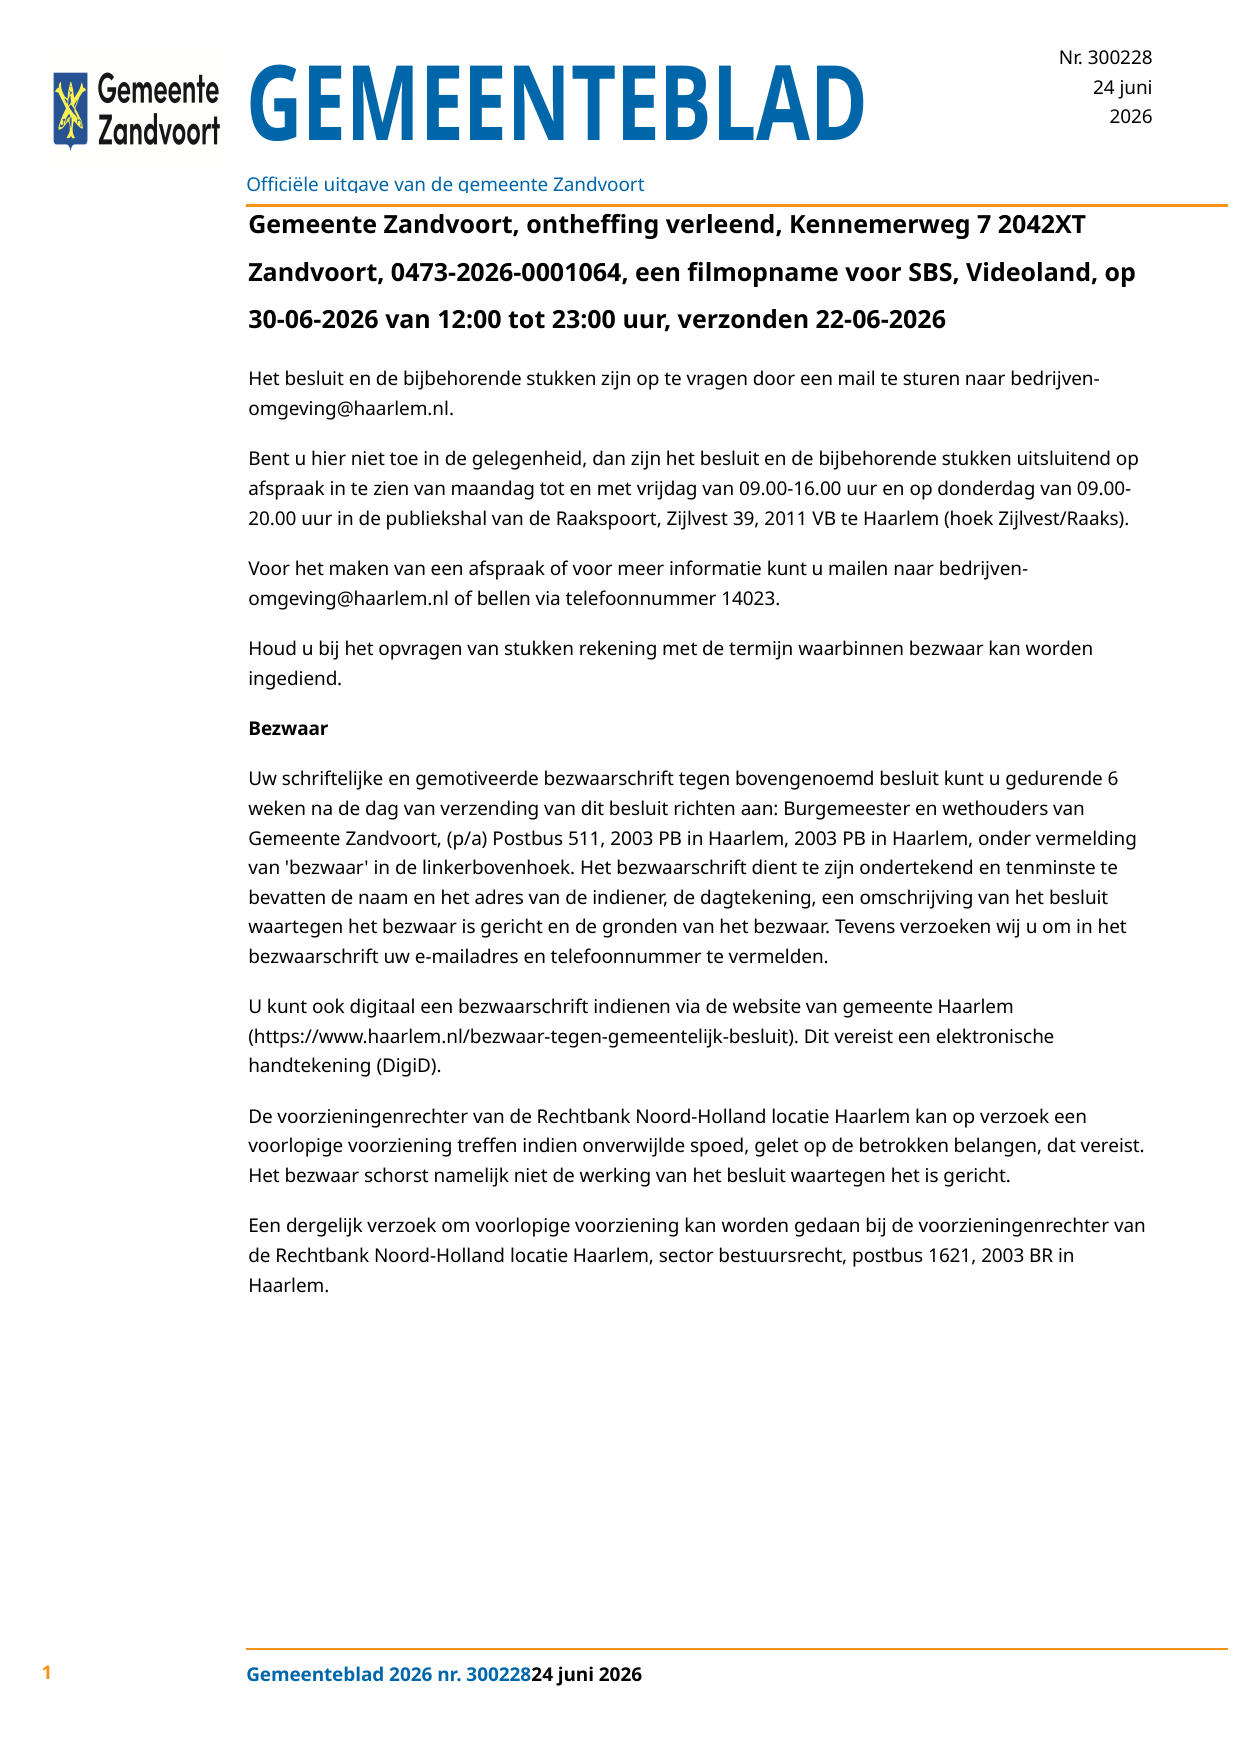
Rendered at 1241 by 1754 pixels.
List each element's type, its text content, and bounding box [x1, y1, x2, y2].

text Bent u hier niet toe in de gelegenheid, dan zijn het besluit en de bijbehorende stukken uitsluitend op afspraak in te zien van maandag tot en met vrijdag van 09.00-16.00 uur en op donderdag van 09.00-20.00 uur in de publiekshal van de Raakspoort, Zijlvest 39, 2011 VB te Haarlem (hoek Zijlvest/Raaks). [248, 446, 1152, 530]
text Een dergelijk verzoek om voorlopige voorziening kan worden gedaan bij de voorzieningenrechter van de Rechtbank Noord-Holland locatie Haarlem, sector bestuursrecht, postbus 1621, 2003 BR in Haarlem. [248, 1213, 1152, 1297]
text Het besluit en de bijbehorende stukken zijn op te vragen door een mail te sturen naar bedrijven-omgeving@haarlem.nl. [248, 366, 1152, 421]
text Gemeente Zandvoort, ontheffing verleend, Kennemerweg 7 2042XT Zandvoort, 0473-2026-0001064, een filmopname voor SBS, Videoland, op 30-06-2026 van 12:00 tot 23:00 uur, verzonden 22-06-2026 [248, 207, 1152, 336]
picture [41, 47, 231, 172]
text Bezwaar [248, 715, 1152, 741]
text Houd u bij het opvragen van stukken rekening met de termijn waarbinnen bezwaar kan worden ingediend. [248, 635, 1152, 690]
text U kunt ook digitaal een bezwaarschrift indienen via de website van gemeente Haarlem (https://www.haarlem.nl/bezwaar-tegen-gemeentelijk-besluit). Dit vereist een elektronische handtekening (DigiD). [248, 993, 1152, 1078]
text De voorzieningenrechter van de Rechtbank Noord-Holland locatie Haarlem kan op verzoek een voorlopige voorziening treffen indien onverwijlde spoed, gelet op de betrokken belangen, dat vereist. Het bezwaar schorst namelijk niet de werking van het besluit waartegen het is gericht. [248, 1103, 1152, 1188]
text Voor het maken van een afspraak of voor meer informatie kunt u mailen naar bedrijven-omgeving@haarlem.nl of bellen via telefoonnummer 14023. [248, 555, 1152, 610]
text Uw schriftelijke en gemotiveerde bezwaarschrift tegen bovengenoemd besluit kunt u gedurende 6 weken na de dag van verzending van dit besluit richten aan: Burgemeester en wethouders van Gemeente Zandvoort, (p/a) Postbus 511, 2003 PB in Haarlem, 2003 PB in Haarlem, onder vermelding van 'bezwaar' in de linkerbovenhoek. Het bezwaarschrift dient te zijn ondertekend en tenminste te bevatten de naam en het adres van de indiener, de dagtekening, een omschrijving van het besluit waartegen het bezwaar is gericht en de gronden van het bezwaar. Tevens verzoeken wij u om in het bezwaarschrift uw e-mailadres en telefoonnummer te vermelden. [248, 766, 1152, 969]
